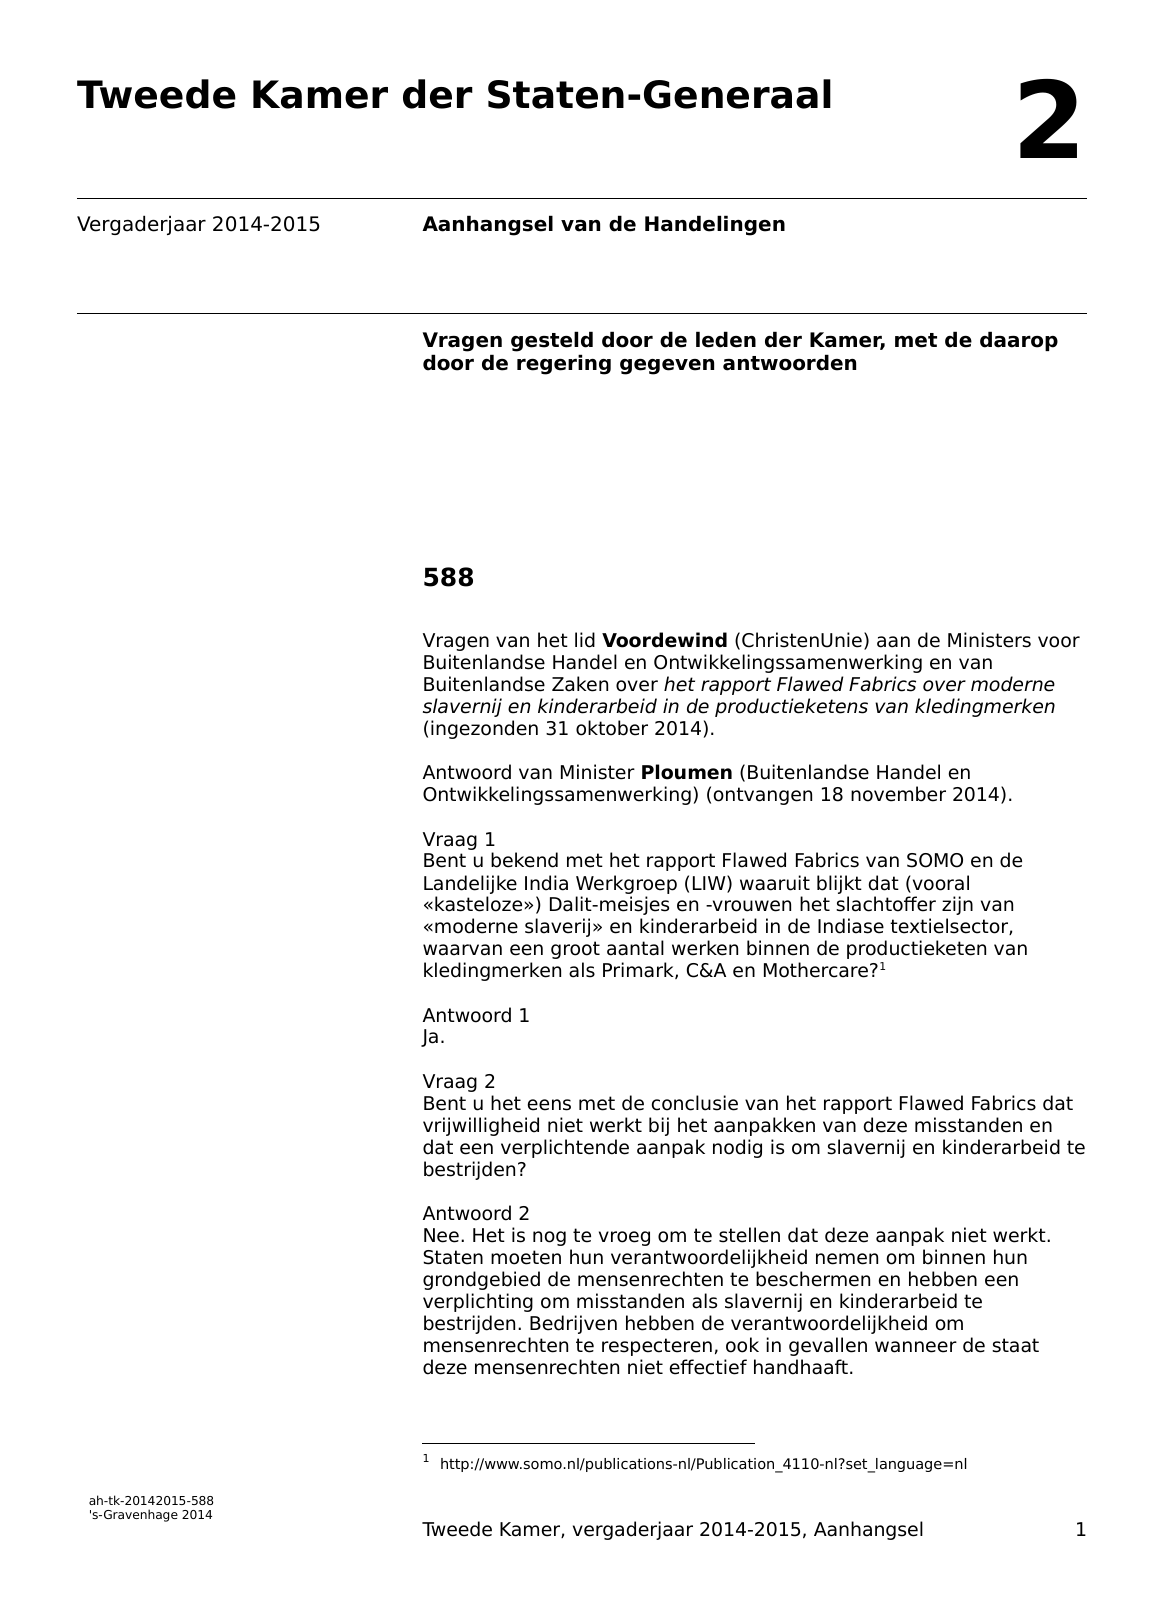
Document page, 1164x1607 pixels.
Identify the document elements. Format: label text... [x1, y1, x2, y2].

text Staten moeten hun verantwoordelijkheid nemen om binnen hun grondgebied de mensenrechten te beschermen en hebben een verplichting om misstanden als slavernij en kinderarbeid te bestrijden. Bedrijven hebben de verantwoordelijkheid om mensenrechten te respecteren, ook in gevallen wanneer de staat deze mensenrechten niet effectief handhaaft. [422, 1247, 1087, 1378]
text ah-tk-20142015-588 [88, 1494, 323, 1508]
text Vraag 2 [422, 1071, 1087, 1093]
text Nee. Het is nog te vroeg om te stellen dat deze aanpak niet werkt. [422, 1225, 1087, 1247]
table_header 2 [886, 59, 1087, 198]
table_cell Vergaderjaar 2014-2015 [77, 199, 422, 313]
text Vraag 1 [422, 828, 1087, 850]
text http://www.somo.nl/publications-nl/Publication_4110-nl?set_language=nl [422, 1452, 1087, 1474]
text Bent u het eens met de conclusie van het rapport Flawed Fabrics dat vrijwilligheid niet werkt bij het aanpakken van deze misstanden en dat een verplichtende aanpak nodig is om slavernij en kinderarbeid te bestrijden? [422, 1093, 1087, 1181]
table_cell [77, 314, 422, 375]
table_header Tweede Kamer der Staten-Generaal [77, 59, 886, 198]
text Antwoord 2 [422, 1203, 1087, 1225]
text Antwoord 1 [422, 1004, 1087, 1026]
text Bent u bekend met het rapport Flawed Fabrics van SOMO en de Landelijke India Werkgroep (LIW) waaruit blijkt dat (vooral «kasteloze») Dalit-meisjes en -vrouwen het slachtoffer zijn van «moderne slaverij» en kinderarbeid in de Indiase textielsector, waarvan een groot aantal werken binnen de productieketen van kledingmerken als Primark, C&A en Mothercare? [422, 850, 1087, 982]
text Vragen van het lid Voordewind (ChristenUnie) aan de Ministers voor Buitenlandse Handel en Ontwikkelingssamenwerking en van Buitenlandse Zaken over het rapport Flawed Fabrics over moderne slavernij en kinderarbeid in de productieketens van kledingmerken (ingezonden 31 oktober 2014). [422, 630, 1087, 740]
text 's-Gravenhage 2014 [88, 1508, 323, 1522]
text 588 [422, 563, 1087, 592]
table_cell Aanhangsel van de Handelingen [422, 199, 1087, 313]
text Ja. [422, 1026, 1087, 1048]
text Antwoord van Minister Ploumen (Buitenlandse Handel en Ontwikkelingssamenwerking) (ontvangen 18 november 2014). [422, 762, 1087, 806]
table_cell Vragen gesteld door de leden der Kamer, met de daarop door de regering gegeven antwoorden [422, 314, 1087, 375]
